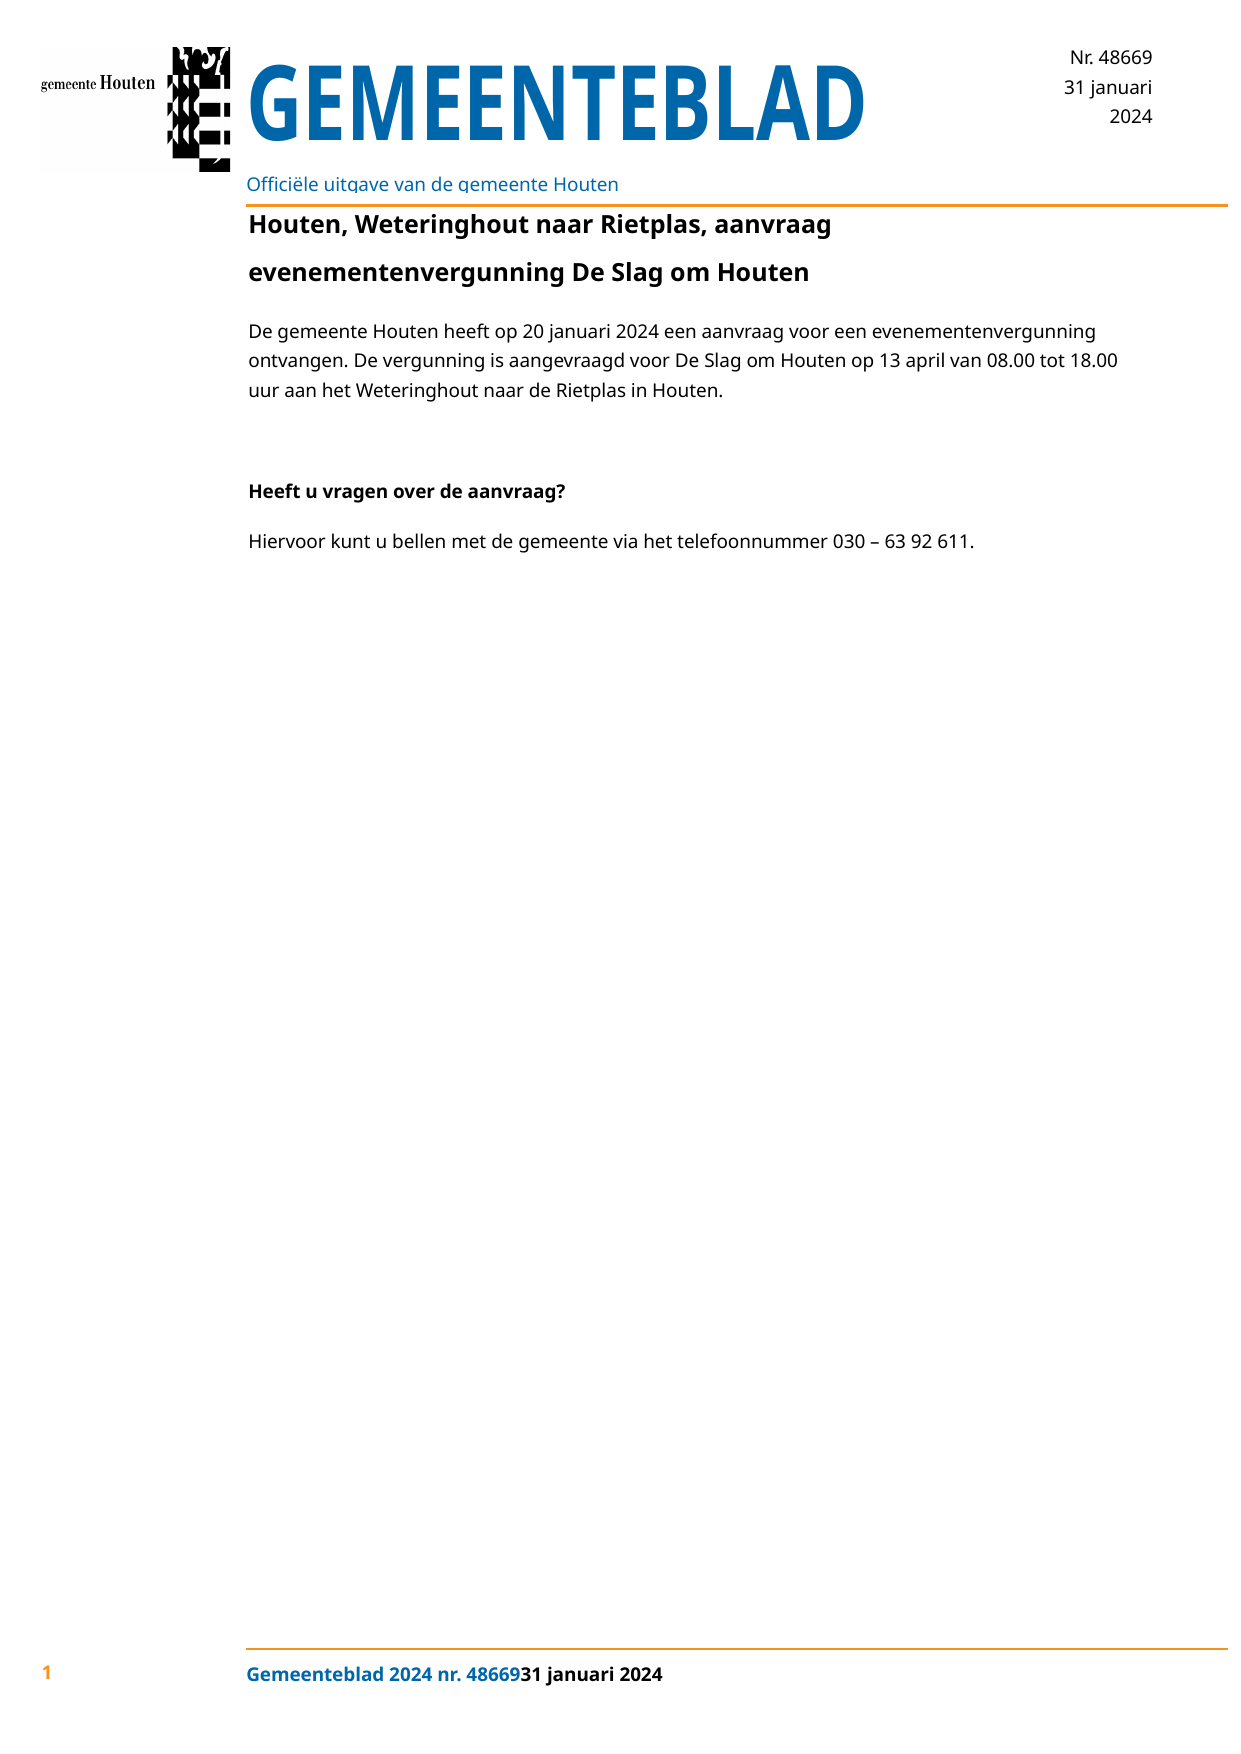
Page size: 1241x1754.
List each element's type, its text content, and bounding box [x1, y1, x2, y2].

text Hiervoor kunt u bellen met de gemeente via het telefoonnummer 030 – 63 92 611. [248, 528, 1152, 554]
text Heeft u vragen over de aanvraag? [248, 478, 1152, 504]
picture [41, 47, 231, 172]
text Houten, Weteringhout naar Rietplas, aanvraag evenementenvergunning De Slag om Houten [248, 207, 1152, 288]
text De gemeente Houten heeft op 20 januari 2024 een aanvraag voor een evenementenvergunning ontvangen. De vergunning is aangevraagd voor De Slag om Houten op 13 april van 08.00 tot 18.00 uur aan het Weteringhout naar de Rietplas in Houten. [248, 318, 1152, 403]
